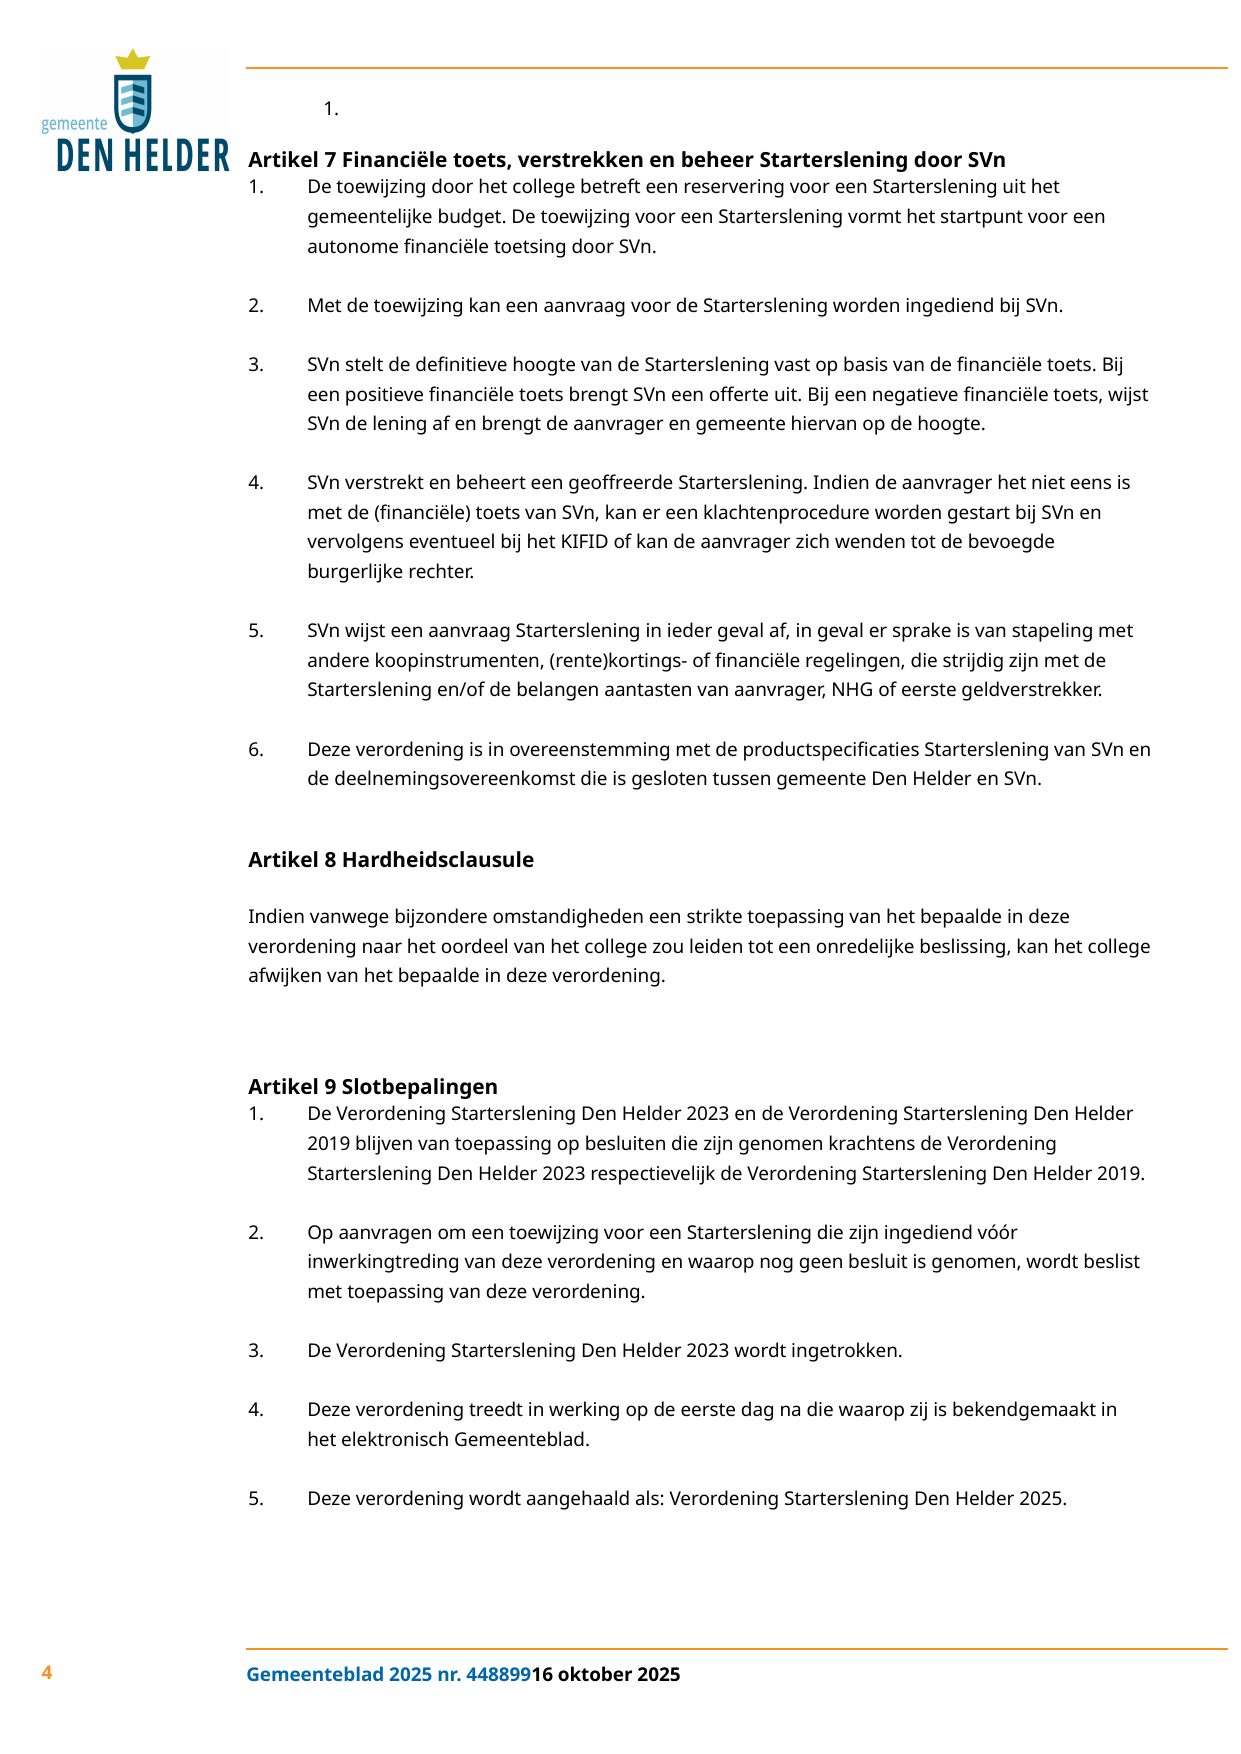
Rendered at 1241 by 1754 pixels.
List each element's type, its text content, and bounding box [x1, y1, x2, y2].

list SVn wijst een aanvraag Starterslening in ieder geval af, in geval er sprake is van stapeling met andere koopinstrumenten, (rente)kortings- of financiële regelingen, die strijdig zijn met de Starterslening en/of de belangen aantasten van aanvrager, NHG of eerste geldverstrekker. [248, 617, 1152, 702]
picture [41, 47, 231, 172]
picture [63, 144, 68, 165]
list Met de toewijzing kan een aanvraag voor de Starterslening worden ingediend bij SVn. [248, 292, 1152, 318]
list SVn stelt de definitieve hoogte van de Starterslening vast op basis van de financiële toets. Bij een positieve financiële toets brengt SVn een offerte uit. Bij een negatieve financiële toets, wijst SVn de lening af en brengt de aanvrager en gemeente hiervan op de hoogte. [248, 351, 1152, 436]
text Artikel 9 Slotbepalingen [248, 1072, 1152, 1101]
list De Verordening Starterslening Den Helder 2023 en de Verordening Starterslening Den Helder 2019 blijven van toepassing op besluiten die zijn genomen krachtens de Verordening Starterslening Den Helder 2023 respectievelijk de Verordening Starterslening Den Helder 2019. [248, 1101, 1152, 1185]
list Deze verordening treedt in werking op de eerste dag na die waarop zij is bekendgemaakt in het elektronisch Gemeenteblad. [248, 1396, 1152, 1452]
text Artikel 7 Financiële toets, verstrekken en beheer Starterslening door SVn [248, 145, 1152, 174]
list De toewijzing door het college betreft een reservering voor een Starterslening uit het gemeentelijke budget. De toewijzing voor een Starterslening vormt het startpunt voor een autonome financiële toetsing door SVn. [248, 174, 1152, 258]
text Indien vanwege bijzondere omstandigheden een strikte toepassing van het bepaalde in deze verordening naar het oordeel van het college zou leiden tot een onredelijke beslissing, kan het college afwijken van het bepaalde in deze verordening. [248, 903, 1152, 988]
text Artikel 8 Hardheidsclausule [248, 845, 1152, 874]
picture [220, 160, 224, 172]
picture [100, 154, 106, 172]
picture [182, 144, 187, 165]
list Deze verordening wordt aangehaald als: Verordening Starterslening Den Helder 2025. [248, 1485, 1152, 1511]
list Deze verordening is in overeenstemming met de productspecificaties Starterslening van SVn en de deelnemingsovereenkomst die is gesloten tussen gemeente Den Helder en SVn. [248, 736, 1152, 791]
list De Verordening Starterslening Den Helder 2023 wordt ingetrokken. [248, 1337, 1152, 1363]
picture [130, 157, 135, 172]
list Op aanvragen om een toewijzing voor een Starterslening die zijn ingediend vóór inwerkingtreding van deze verordening en waarop nog geen besluit is genomen, wordt beslist met toepassing van deze verordening. [248, 1219, 1152, 1304]
list SVn verstrekt en beheert een geoffreerde Starterslening. Indien de aanvrager het niet eens is met de (financiële) toets van SVn, kan er een klachtenprocedure worden gestart bij SVn en vervolgens eventueel bij het KIFID of kan de aanvrager zich wenden tot de bevoegde burgerlijke rechter. [248, 469, 1152, 584]
